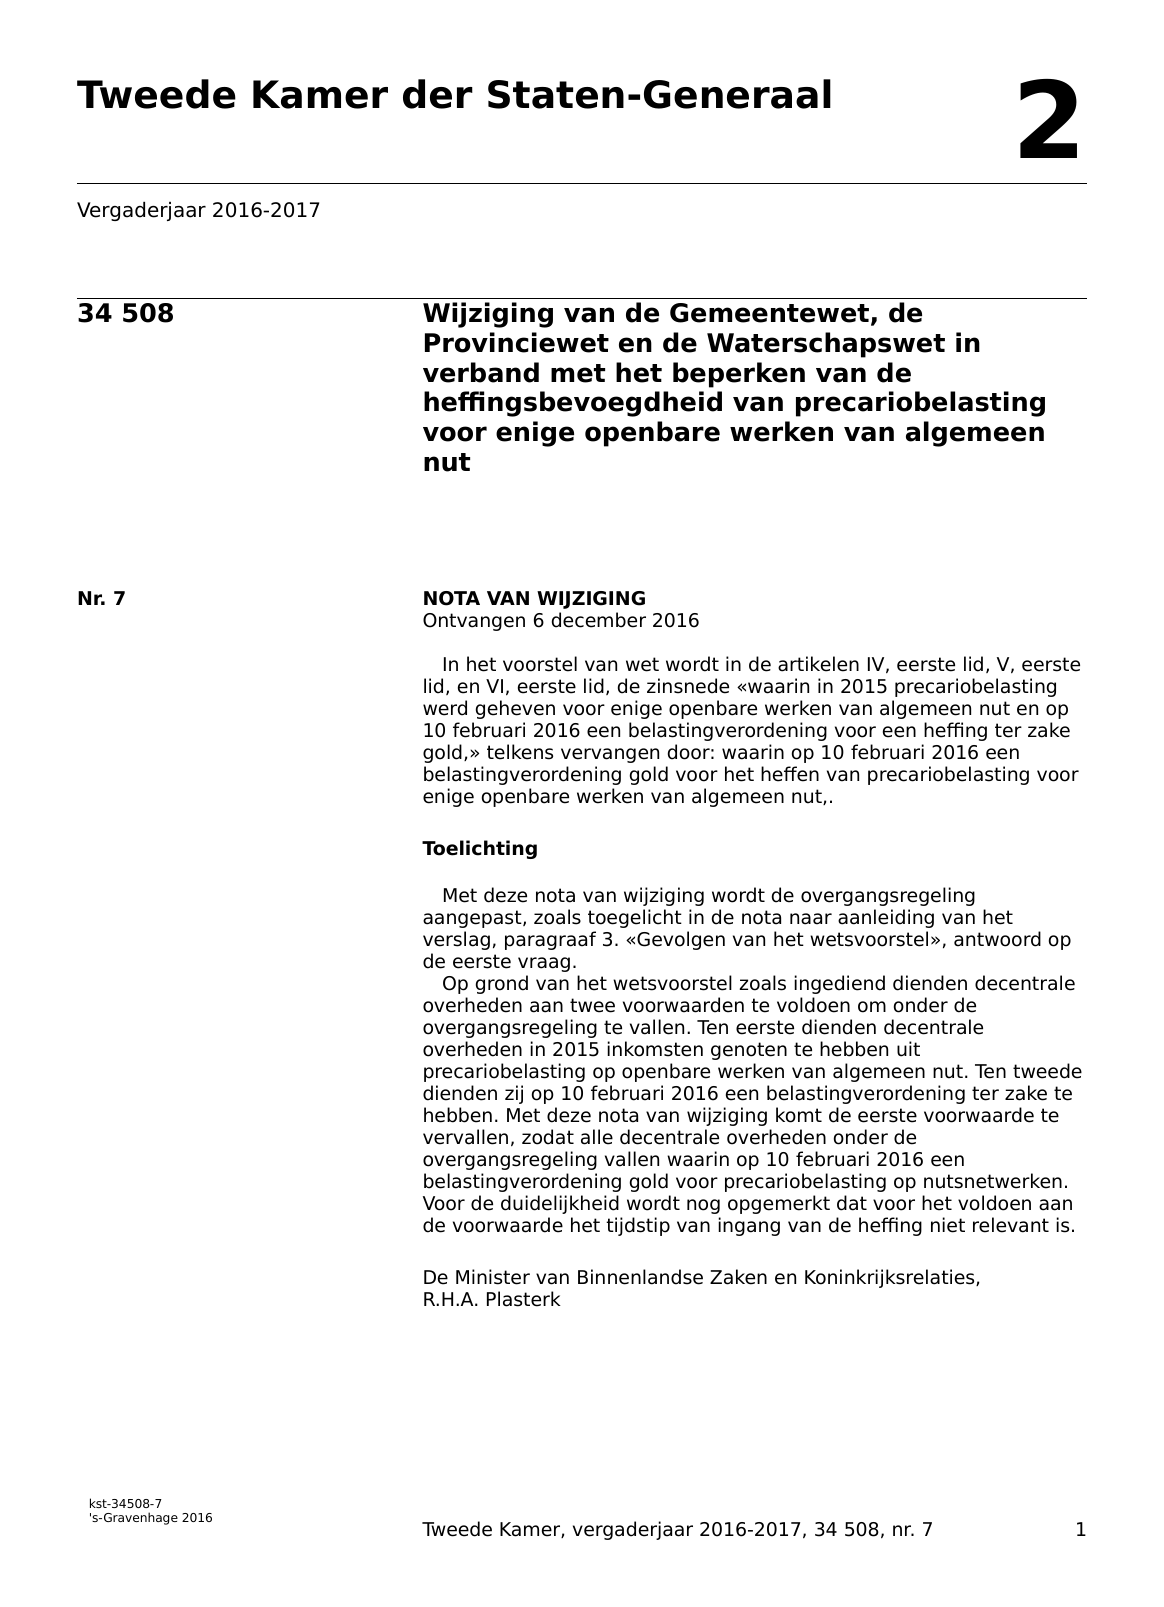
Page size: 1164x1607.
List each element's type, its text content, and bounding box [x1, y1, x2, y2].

text kst-34508-7 [88, 1497, 323, 1511]
table_header Tweede Kamer der Staten-Generaal [77, 59, 886, 183]
text 's-Gravenhage 2016 [88, 1511, 323, 1525]
subtitle Toelichting [422, 838, 1087, 860]
text Met deze nota van wijziging wordt de overgangsregeling aangepast, zoals toegelicht in de nota naar aanleiding van het verslag, paragraaf 3. «Gevolgen van het wetsvoorstel», antwoord op de eerste vraag. [422, 885, 1087, 973]
text Ontvangen 6 december 2016 [422, 610, 1087, 632]
text Op grond van het wetsvoorstel zoals ingediend dienden decentrale overheden aan twee voorwaarden te voldoen om onder de overgangsregeling te vallen. Ten eerste dienden decentrale overheden in 2015 inkomsten genoten te hebben uit precariobelasting op openbare werken van algemeen nut. Ten tweede dienden zij op 10 februari 2016 een belastingverordening ter zake te hebben. Met deze nota van wijziging komt de eerste voorwaarde te vervallen, zodat alle decentrale overheden onder de overgangsregeling vallen waarin op 10 februari 2016 een belastingverordening gold voor precariobelasting op nutsnetwerken. Voor de duidelijkheid wordt nog opgemerkt dat voor het voldoen aan de voorwaarde het tijdstip van ingang van de heffing niet relevant is. [422, 973, 1087, 1237]
table_header 2 [886, 59, 1087, 183]
text De Minister van Binnenlandse Zaken en Koninkrijksrelaties, R.H.A. Plasterk [422, 1267, 1087, 1311]
table_cell Vergaderjaar 2016-2017 [77, 184, 1087, 298]
subtitle 34 508 Wijziging van de Gemeentewet, de Provinciewet en de Waterschapswet in verband met het beperken van de heffingsbevoegdheid van precariobelasting voor enige openbare werken van algemeen nut [77, 299, 1087, 477]
subtitle Nr. 7 NOTA VAN WIJZIGING [77, 588, 1087, 610]
text In het voorstel van wet wordt in de artikelen IV, eerste lid, V, eerste lid, en VI, eerste lid, de zinsnede «waarin in 2015 precariobelasting werd geheven voor enige openbare werken van algemeen nut en op 10 februari 2016 een belastingverordening voor een heffing ter zake gold,» telkens vervangen door: waarin op 10 februari 2016 een belastingverordening gold voor het heffen van precariobelasting voor enige openbare werken van algemeen nut,. [422, 654, 1087, 808]
